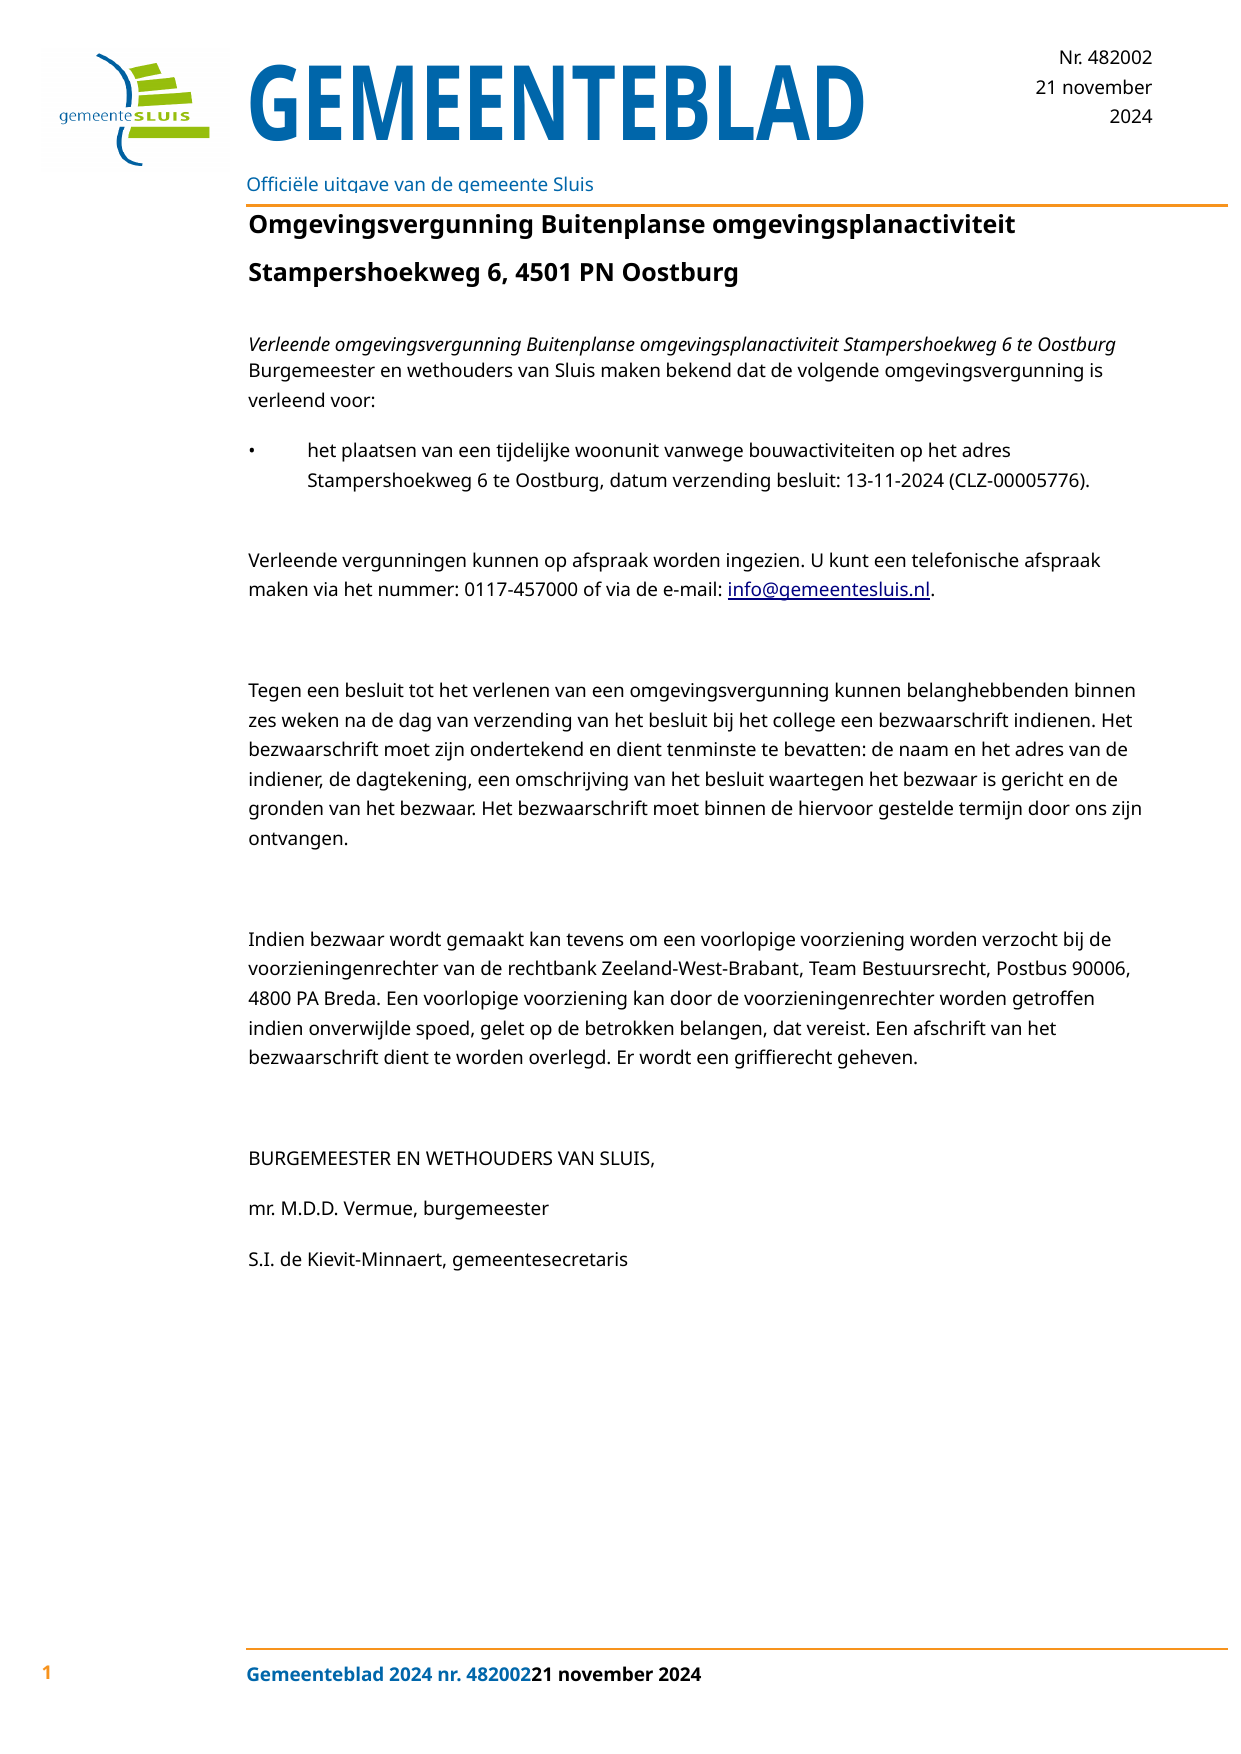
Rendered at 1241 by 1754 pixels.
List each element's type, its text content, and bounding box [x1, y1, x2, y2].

text S.I. de Kievit-Minnaert, gemeentesecretaris [248, 1246, 1152, 1272]
text Omgevingsvergunning Buitenplanse omgevingsplanactiviteit Stampershoekweg 6, 4501 PN Oostburg [248, 207, 1152, 288]
text BURGEMEESTER EN WETHOUDERS VAN SLUIS, [248, 1145, 1152, 1171]
list het plaatsen van een tijdelijke woonunit vanwege bouwactiviteiten op het adres Stampershoekweg 6 te Oostburg, datum verzending besluit: 13-11-2024 (CLZ-00005776). [248, 437, 1152, 492]
text Tegen een besluit tot het verlenen van een omgevingsvergunning kunnen belanghebbenden binnen zes weken na de dag van verzending van het besluit bij het college een bezwaarschrift indienen. Het bezwaarschrift moet zijn ondertekend en dient tenminste te bevatten: de naam en het adres van de indiener, de dagtekening, een omschrijving van het besluit waartegen het bezwaar is gericht en de gronden van het bezwaar. Het bezwaarschrift moet binnen de hiervoor gestelde termijn door ons zijn ontvangen. [248, 677, 1152, 851]
text mr. M.D.D. Vermue, burgemeester [248, 1196, 1152, 1221]
text Verleende omgevingsvergunning Buitenplanse omgevingsplanactiviteit Stampershoekweg 6 te Oostburg [248, 331, 1152, 357]
text Indien bezwaar wordt gemaakt kan tevens om een voorlopige voorziening worden verzocht bij de voorzieningenrechter van de rechtbank Zeeland-West-Brabant, Team Bestuursrecht, Postbus 90006, 4800 PA Breda. Een voorlopige voorziening kan door de voorzieningenrechter worden getroffen indien onverwijlde spoed, gelet op de betrokken belangen, dat vereist. Een afschrift van het bezwaarschrift dient te worden overlegd. Er wordt een griffierecht geheven. [248, 926, 1152, 1070]
text Burgemeester en wethouders van Sluis maken bekend dat de volgende omgevingsvergunning is verleend voor: [248, 357, 1152, 412]
picture [41, 47, 231, 172]
text Verleende vergunningen kunnen op afspraak worden ingezien. U kunt een telefonische afspraak maken via het nummer: 0117-457000 of via de e-mail: info@gemeentesluis.nl. [248, 547, 1152, 602]
